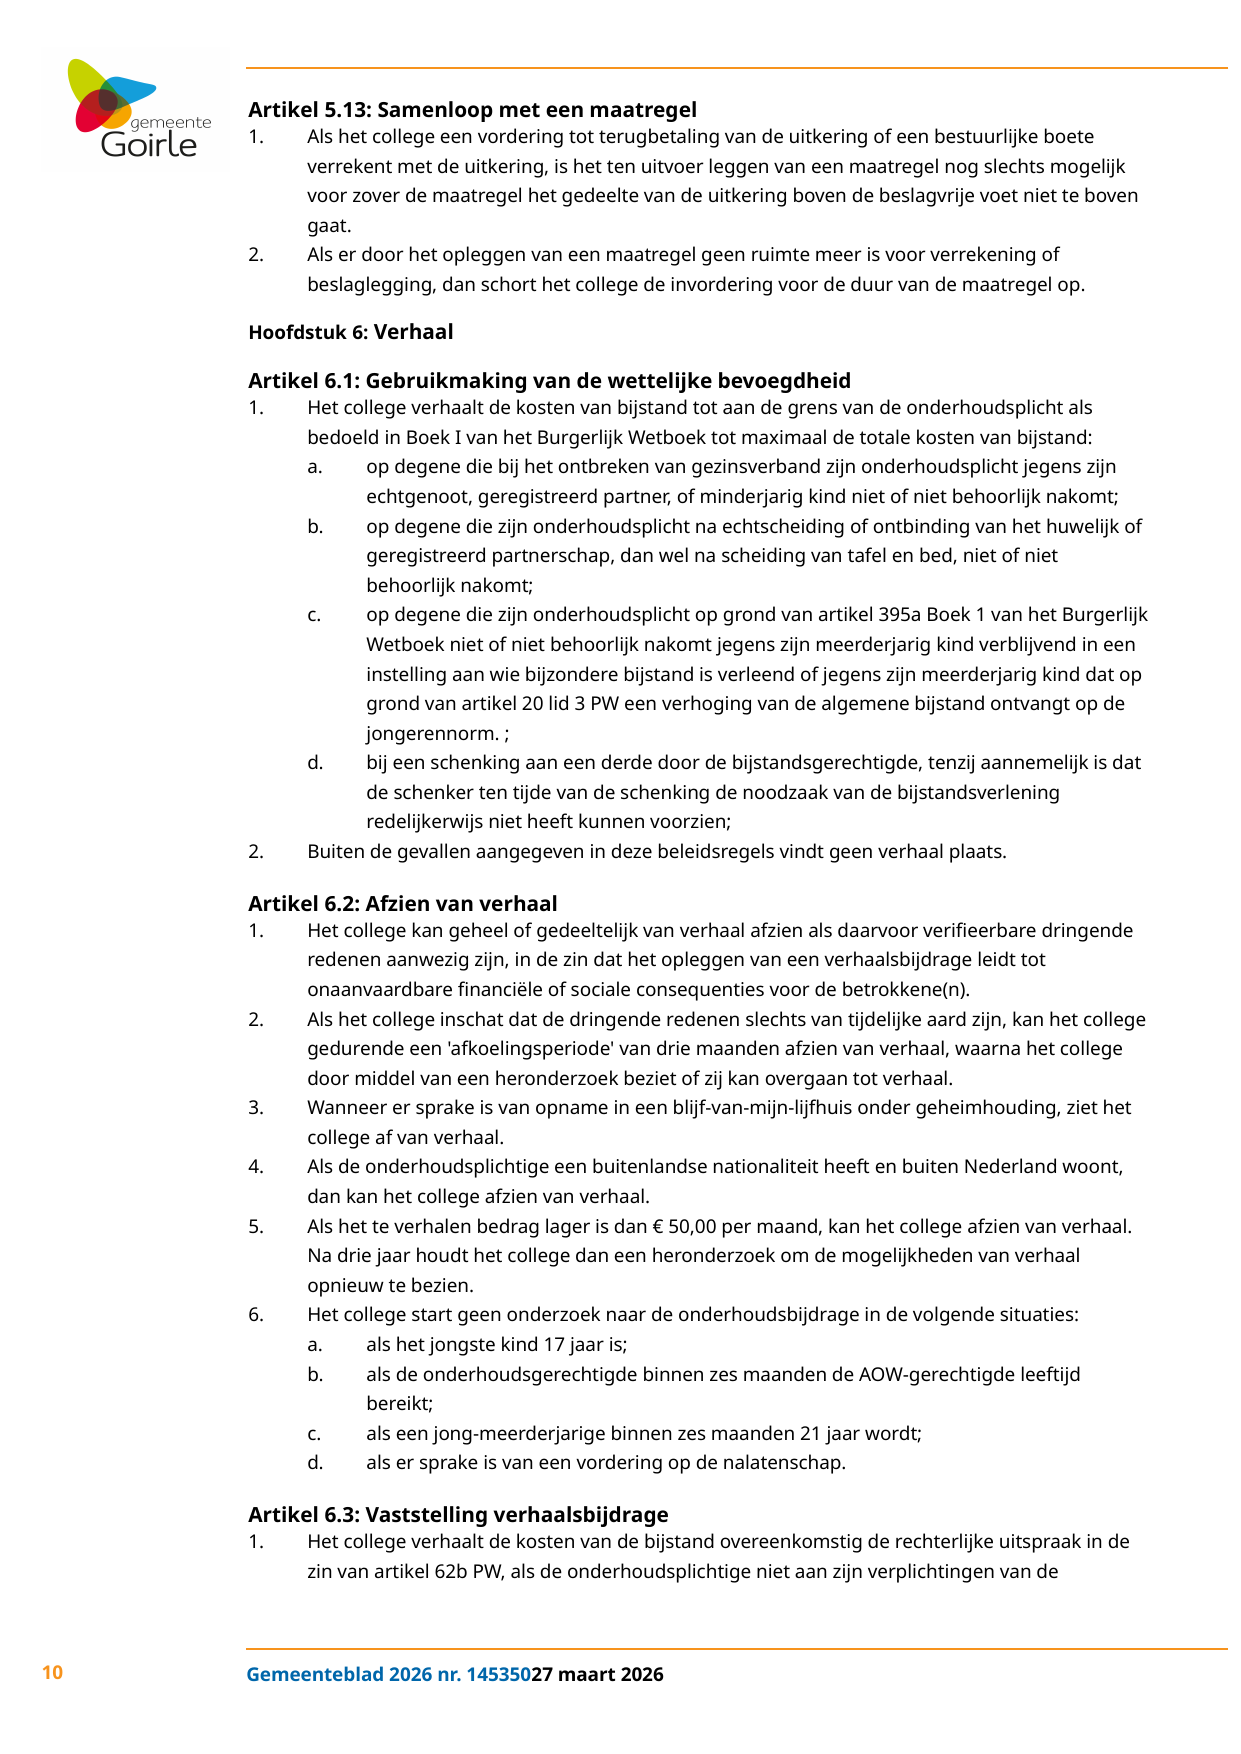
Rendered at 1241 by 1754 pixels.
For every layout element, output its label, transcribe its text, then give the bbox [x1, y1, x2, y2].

list Het college verhaalt de kosten van bijstand tot aan de grens van de onderhoudsplicht als bedoeld in Boek I van het Burgerlijk Wetboek tot maximaal de totale kosten van bijstand: [248, 394, 1152, 450]
list Als het college een vordering tot terugbetaling van de uitkering of een bestuurlijke boete verrekent met de uitkering, is het ten uitvoer leggen van een maatregel nog slechts mogelijk voor zover de maatregel het gedeelte van de uitkering boven de beslagvrije voet niet te boven gaat. [248, 123, 1152, 238]
list Het college start geen onderzoek naar de onderhoudsbijdrage in de volgende situaties: [248, 1302, 1152, 1327]
list Als er door het opleggen van een maatregel geen ruimte meer is voor verrekening of beslaglegging, dan schort het college de invordering voor de duur van de maatregel op. [248, 242, 1152, 297]
list als de onderhoudsgerechtigde binnen zes maanden de AOW-gerechtigde leeftijd bereikt; [307, 1361, 1152, 1416]
list op degene die zijn onderhoudsplicht na echtscheiding of ontbinding van het huwelijk of geregistreerd partnerschap, dan wel na scheiding van tafel en bed, niet of niet behoorlijk nakomt; [307, 513, 1152, 598]
list Buiten de gevallen aangegeven in deze beleidsregels vindt geen verhaal plaats. [248, 838, 1152, 864]
list Als het te verhalen bedrag lager is dan € 50,00 per maand, kan het college afzien van verhaal. Na drie jaar houdt het college dan een heronderzoek om de mogelijkheden van verhaal opnieuw te bezien. [248, 1213, 1152, 1298]
list als het jongste kind 17 jaar is; [307, 1331, 1152, 1357]
list bij een schenking aan een derde door de bijstandsgerechtigde, tenzij aannemelijk is dat de schenker ten tijde van de schenking de noodzaak van de bijstandsverlening redelijkerwijs niet heeft kunnen voorzien; [307, 749, 1152, 834]
list Als het college inschat dat de dringende redenen slechts van tijdelijke aard zijn, kan het college gedurende een 'afkoelingsperiode' van drie maanden afzien van verhaal, waarna het college door middel van een heronderzoek beziet of zij kan overgaan tot verhaal. [248, 1006, 1152, 1091]
list Het college kan geheel of gedeeltelijk van verhaal afzien als daarvoor verifieerbare dringende redenen aanwezig zijn, in de zin dat het opleggen van een verhaalsbijdrage leidt tot onaanvaardbare financiële of sociale consequenties voor de betrokkene(n). [248, 917, 1152, 1002]
list Wanneer er sprake is van opname in een blijf-van-mijn-lijfhuis onder geheimhouding, ziet het college af van verhaal. [248, 1094, 1152, 1150]
list Het college verhaalt de kosten van de bijstand overeenkomstig de rechterlijke uitspraak in de zin van artikel 62b PW, als de onderhoudsplichtige niet aan zijn verplichtingen van de [248, 1528, 1152, 1584]
text Hoofdstuk 6: Verhaal [248, 317, 1152, 345]
text Artikel 5.13: Samenloop met een maatregel [248, 95, 1152, 123]
text Artikel 6.1: Gebruikmaking van de wettelijke bevoegdheid [248, 366, 1152, 394]
list Als de onderhoudsplichtige een buitenlandse nationaliteit heeft en buiten Nederland woont, dan kan het college afzien van verhaal. [248, 1154, 1152, 1209]
list als er sprake is van een vordering op de nalatenschap. [307, 1449, 1152, 1475]
list als een jong-meerderjarige binnen zes maanden 21 jaar wordt; [307, 1420, 1152, 1446]
list op degene die bij het ontbreken van gezinsverband zijn onderhoudsplicht jegens zijn echtgenoot, geregistreerd partner, of minderjarig kind niet of niet behoorlijk nakomt; [307, 454, 1152, 509]
text Artikel 6.2: Afzien van verhaal [248, 889, 1152, 917]
picture [41, 47, 231, 172]
text Artikel 6.3: Vaststelling verhaalsbijdrage [248, 1500, 1152, 1528]
list op degene die zijn onderhoudsplicht op grond van artikel 395a Boek 1 van het Burgerlijk Wetboek niet of niet behoorlijk nakomt jegens zijn meerderjarig kind verblijvend in een instelling aan wie bijzondere bijstand is verleend of jegens zijn meerderjarig kind dat op grond van artikel 20 lid 3 PW een verhoging van de algemene bijstand ontvangt op de jongerennorm. ; [307, 602, 1152, 746]
